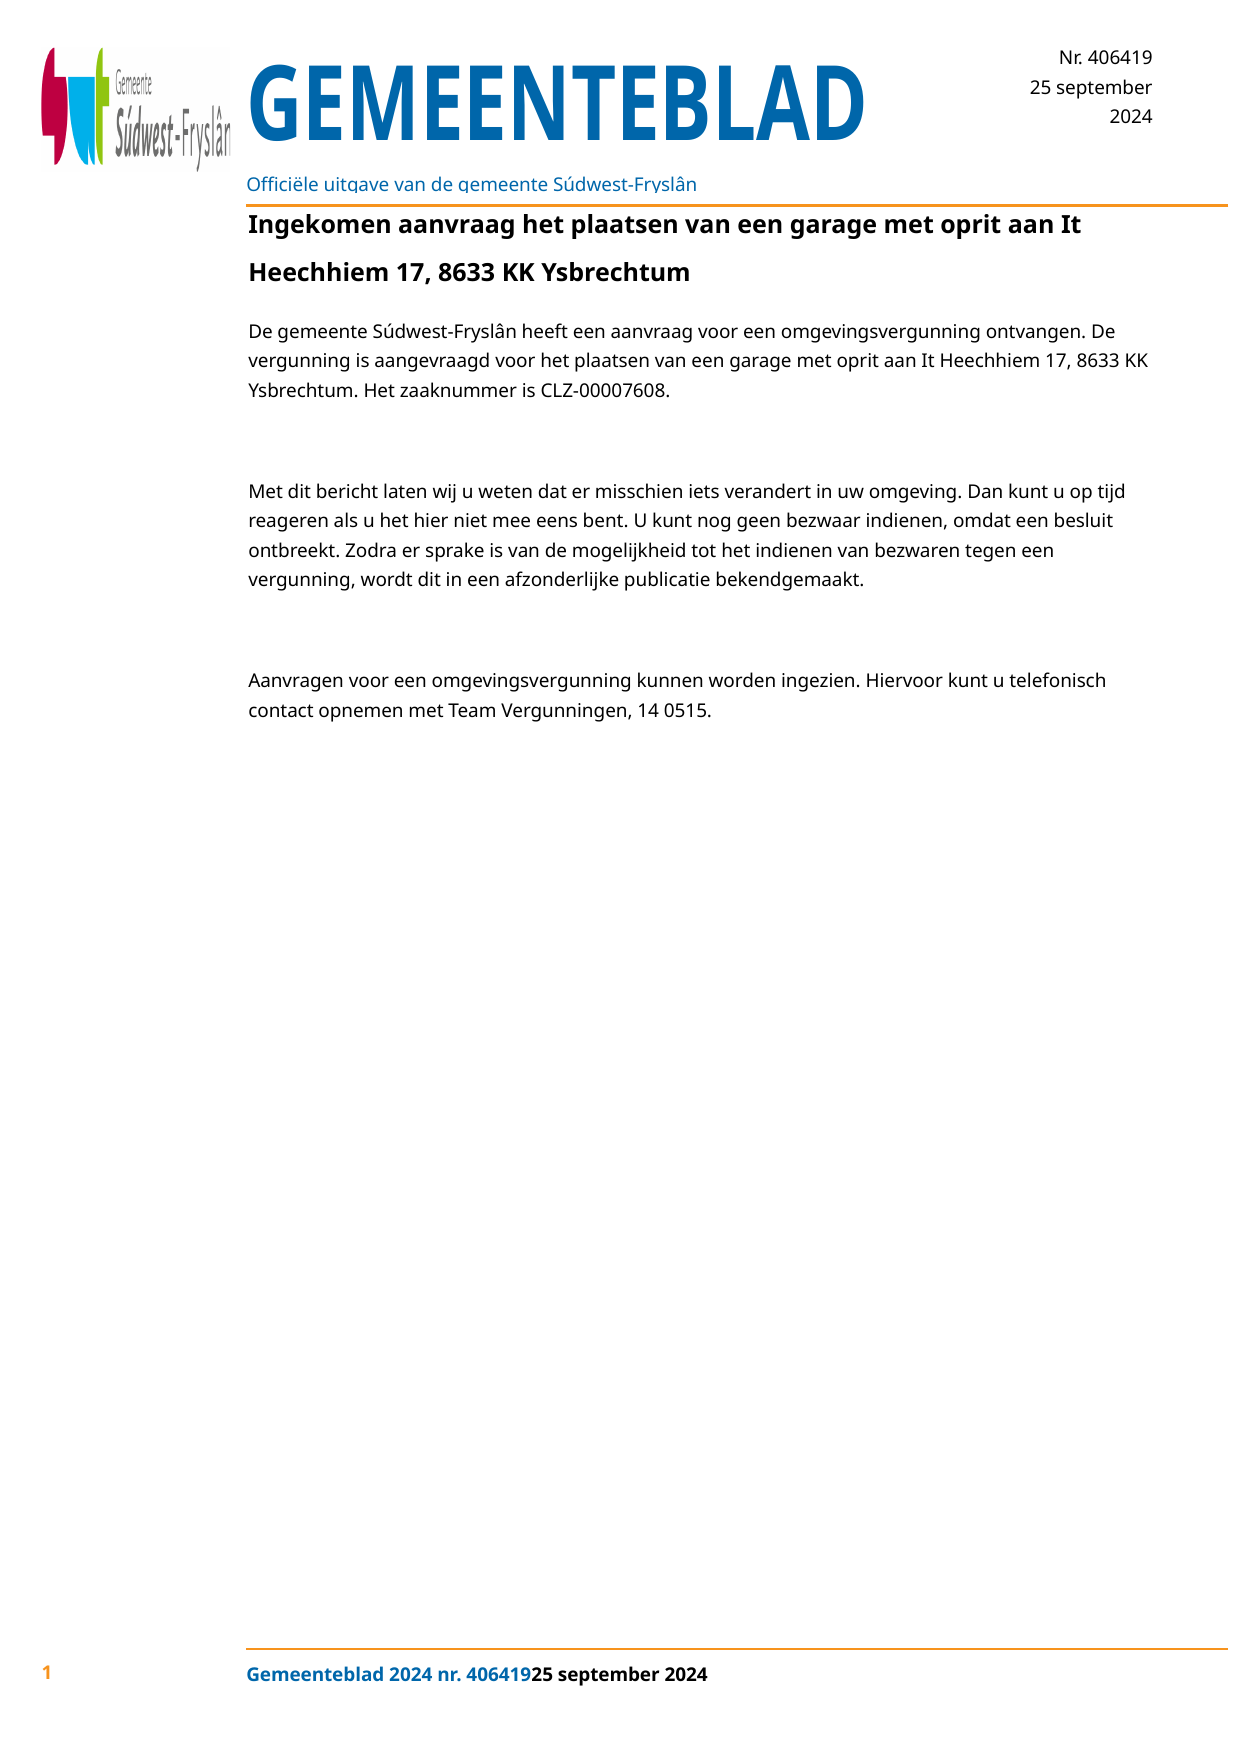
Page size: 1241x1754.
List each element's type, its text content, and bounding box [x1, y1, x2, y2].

text Met dit bericht laten wij u weten dat er misschien iets verandert in uw omgeving. Dan kunt u op tijd reageren als u het hier niet mee eens bent. U kunt nog geen bezwaar indienen, omdat een besluit ontbreekt. Zodra er sprake is van de mogelijkheid tot het indienen van bezwaren tegen een vergunning, wordt dit in een afzonderlijke publicatie bekendgemaakt. [248, 478, 1152, 592]
text De gemeente Súdwest-Fryslân heeft een aanvraag voor een omgevingsvergunning ontvangen. De vergunning is aangevraagd voor het plaatsen van een garage met oprit aan It Heechhiem 17, 8633 KK Ysbrechtum. Het zaaknummer is CLZ-00007608. [248, 318, 1152, 403]
picture [41, 47, 231, 172]
text Ingekomen aanvraag het plaatsen van een garage met oprit aan It Heechhiem 17, 8633 KK Ysbrechtum [248, 207, 1152, 288]
text Aanvragen voor een omgevingsvergunning kunnen worden ingezien. Hiervoor kunt u telefonisch contact opnemen met Team Vergunningen, 14 0515. [248, 667, 1152, 723]
